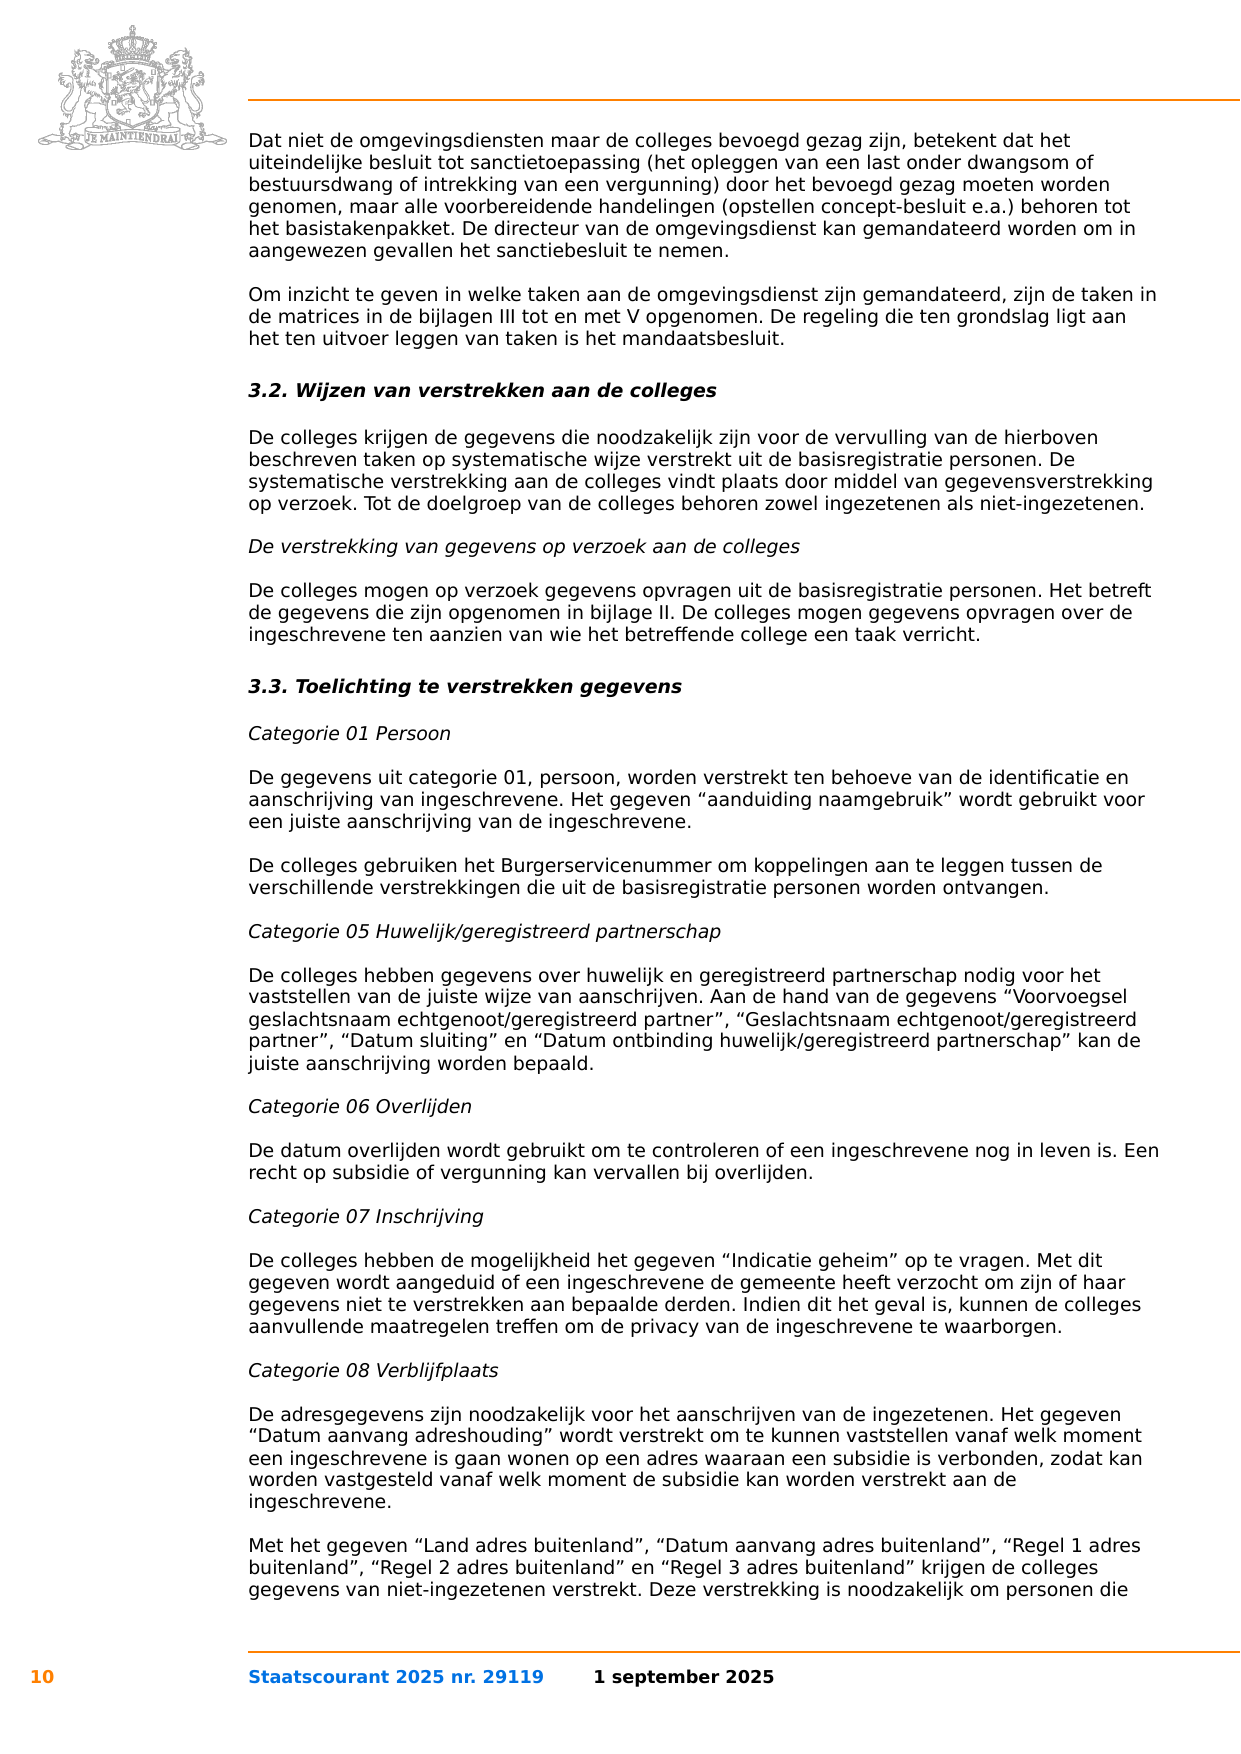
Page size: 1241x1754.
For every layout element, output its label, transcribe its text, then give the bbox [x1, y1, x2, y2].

text Om inzicht te geven in welke taken aan de omgevingsdienst zijn gemandateerd, zijn de taken in de matrices in de bijlagen III tot en met V opgenomen. De regeling die ten grondslag ligt aan het ten uitvoer leggen van taken is het mandaatsbesluit. [248, 284, 1163, 349]
text De colleges krijgen de gegevens die noodzakelijk zijn voor de vervulling van de hierboven beschreven taken op systematische wijze verstrekt uit de basisregistratie personen. De systematische verstrekking aan de colleges vindt plaats door middel van gegevensverstrekking op verzoek. Tot de doelgroep van de colleges behoren zowel ingezetenen als niet-ingezetenen. [248, 427, 1163, 514]
text De colleges mogen op verzoek gegevens opvragen uit de basisregistratie personen. Het betreft de gegevens die zijn opgenomen in bijlage II. De colleges mogen gegevens opvragen over de ingeschrevene ten aanzien van wie het betreffende college een taak verricht. [248, 580, 1163, 646]
text De datum overlijden wordt gebruikt om te controleren of een ingeschrevene nog in leven is. Een recht op subsidie of vergunning kan vervallen bij overlijden. [248, 1140, 1163, 1184]
text De gegevens uit categorie 01, persoon, worden verstrekt ten behoeve van de identificatie en aanschrijving van ingeschrevene. Het gegeven “aanduiding naamgebruik” wordt gebruikt voor een juiste aanschrijving van de ingeschrevene. [248, 767, 1163, 833]
picture [38, 25, 227, 150]
subtitle Categorie 06 Overlijden [248, 1096, 1163, 1118]
text De colleges gebruiken het Burgerservicenummer om koppelingen aan te leggen tussen de verschillende verstrekkingen die uit de basisregistratie personen worden ontvangen. [248, 855, 1163, 899]
text Met het gegeven “Land adres buitenland”, “Datum aanvang adres buitenland”, “Regel 1 adres buitenland”, “Regel 2 adres buitenland” en “Regel 3 adres buitenland” krijgen de colleges gegevens van niet-ingezetenen verstrekt. Deze verstrekking is noodzakelijk om personen die [248, 1535, 1163, 1601]
subtitle Categorie 08 Verblijfplaats [248, 1359, 1163, 1382]
subtitle 3.3. Toelichting te verstrekken gegevens [248, 676, 1163, 698]
text Dat niet de omgevingsdiensten maar de colleges bevoegd gezag zijn, betekent dat het uiteindelijke besluit tot sanctietoepassing (het opleggen van een last onder dwangsom of bestuursdwang of intrekking van een vergunning) door het bevoegd gezag moeten worden genomen, maar alle voorbereidende handelingen (opstellen concept-besluit e.a.) behoren tot het basistakenpakket. De directeur van de omgevingsdienst kan gemandateerd worden om in aangewezen gevallen het sanctiebesluit te nemen. [248, 130, 1163, 262]
subtitle Categorie 01 Persoon [248, 723, 1163, 745]
text De colleges hebben gegevens over huwelijk en geregistreerd partnerschap nodig voor het vaststellen van de juiste wijze van aanschrijven. Aan de hand van de gegevens “Voorvoegsel geslachtsnaam echtgenoot/geregistreerd partner”, “Geslachtsnaam echtgenoot/geregistreerd partner”, “Datum sluiting” en “Datum ontbinding huwelijk/geregistreerd partnerschap” kan de juiste aanschrijving worden bepaald. [248, 964, 1163, 1074]
subtitle Categorie 07 Inschrijving [248, 1206, 1163, 1228]
text De colleges hebben de mogelijkheid het gegeven “Indicatie geheim” op te vragen. Met dit gegeven wordt aangeduid of een ingeschrevene de gemeente heeft verzocht om zijn of haar gegevens niet te verstrekken aan bepaalde derden. Indien dit het geval is, kunnen de colleges aanvullende maatregelen treffen om de privacy van de ingeschrevene te waarborgen. [248, 1250, 1163, 1338]
subtitle 3.2. Wijzen van verstrekken aan de colleges [248, 379, 1163, 402]
subtitle De verstrekking van gegevens op verzoek aan de colleges [248, 536, 1163, 558]
text De adresgegevens zijn noodzakelijk voor het aanschrijven van de ingezetenen. Het gegeven “Datum aanvang adreshouding” wordt verstrekt om te kunnen vaststellen vanaf welk moment een ingeschrevene is gaan wonen op een adres waaraan een subsidie is verbonden, zodat kan worden vastgesteld vanaf welk moment de subsidie kan worden verstrekt aan de ingeschrevene. [248, 1403, 1163, 1513]
subtitle Categorie 05 Huwelijk/geregistreerd partnerschap [248, 921, 1163, 943]
